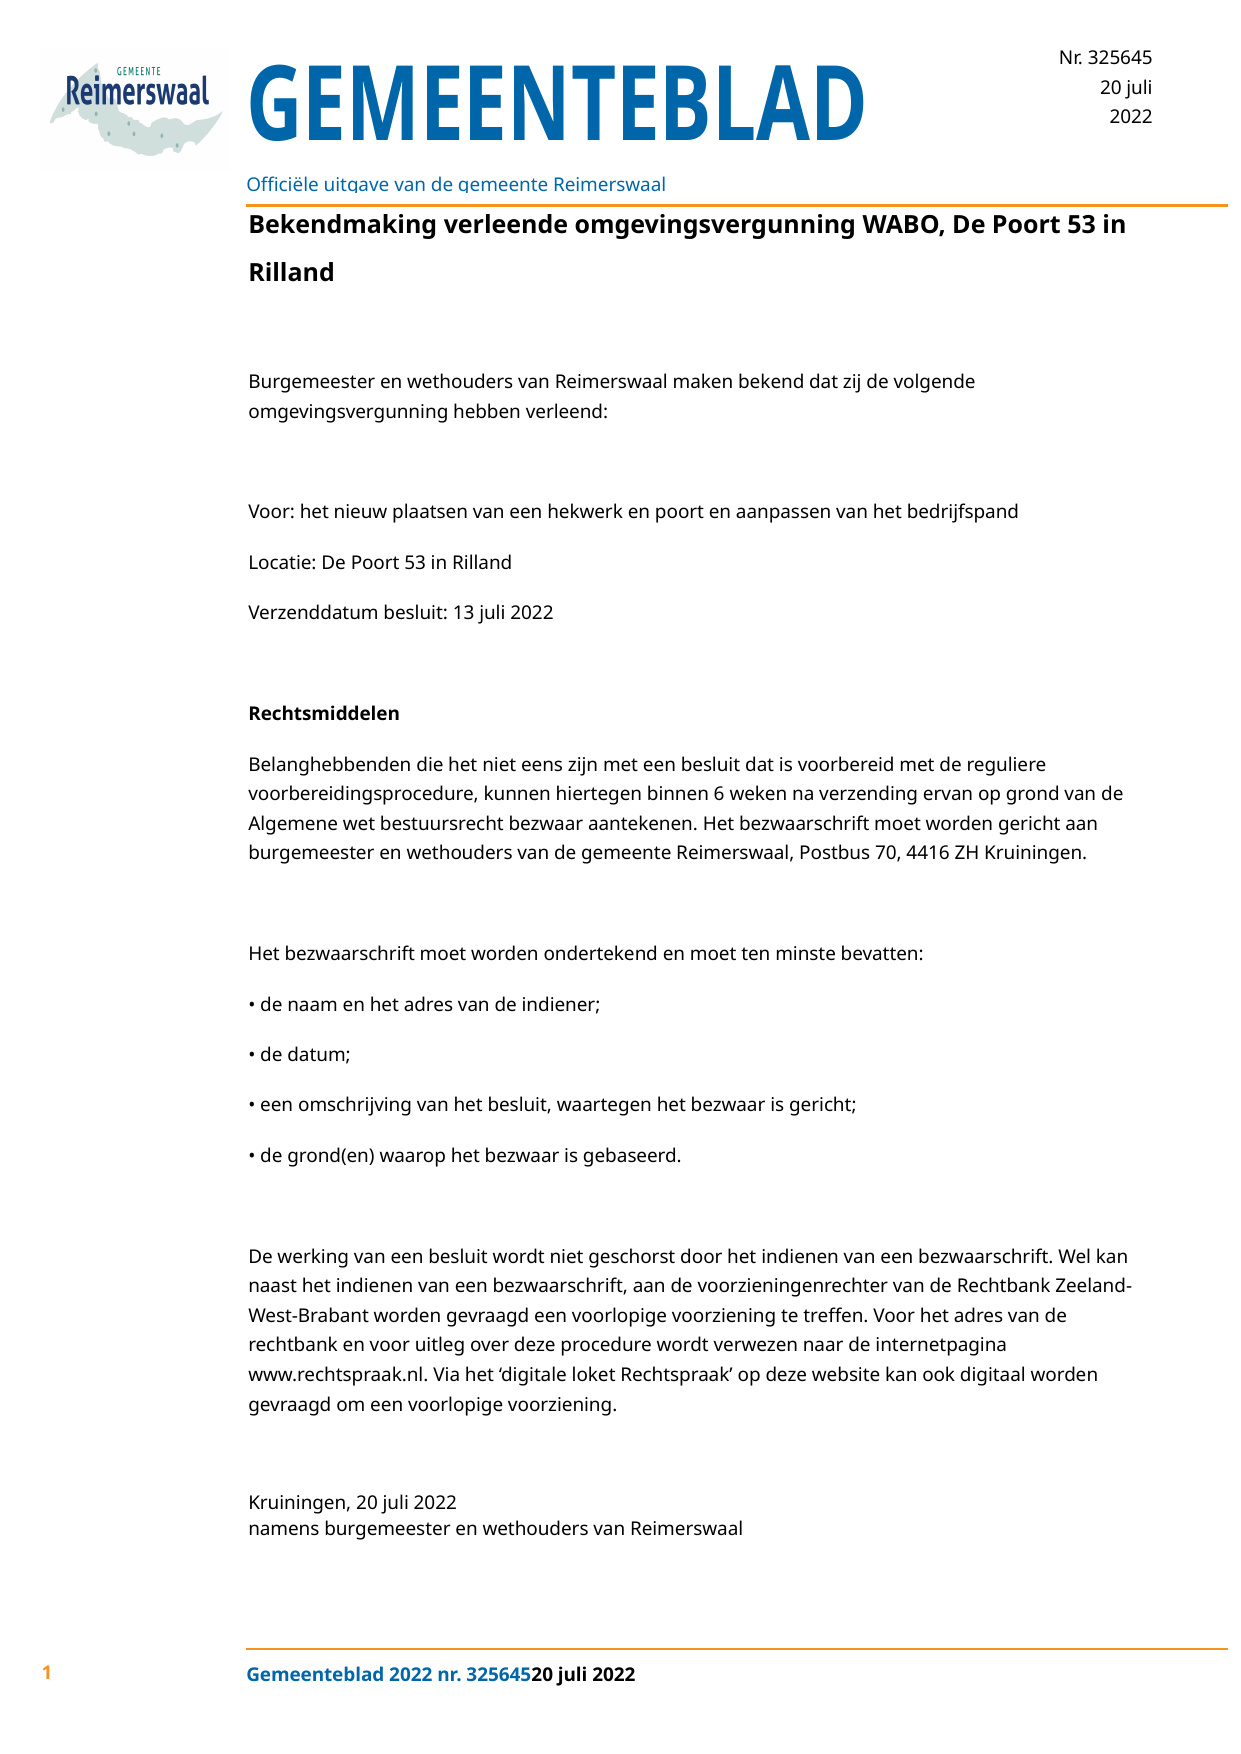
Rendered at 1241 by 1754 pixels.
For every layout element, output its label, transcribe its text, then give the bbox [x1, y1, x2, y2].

text • de datum; [248, 1041, 1152, 1067]
text Kruiningen, 20 juli 2022 [248, 1489, 1152, 1515]
text • de naam en het adres van de indiener; [248, 991, 1152, 1017]
text • een omschrijving van het besluit, waartegen het bezwaar is gericht; [248, 1092, 1152, 1117]
text Burgemeester en wethouders van Reimerswaal maken bekend dat zij de volgende omgevingsvergunning hebben verleend: [248, 368, 1152, 424]
text • de grond(en) waarop het bezwaar is gebaseerd. [248, 1142, 1152, 1168]
text Voor: het nieuw plaatsen van een hekwerk en poort en aanpassen van het bedrijfspand [248, 499, 1152, 524]
text Locatie: De Poort 53 in Rilland [248, 549, 1152, 575]
text Het bezwaarschrift moet worden ondertekend en moet ten minste bevatten: [248, 940, 1152, 966]
text Rechtsmiddelen [248, 700, 1152, 726]
text Bekendmaking verleende omgevingsvergunning WABO, De Poort 53 in Rilland [248, 207, 1152, 288]
text De werking van een besluit wordt niet geschorst door het indienen van een bezwaarschrift. Wel kan naast het indienen van een bezwaarschrift, aan de voorzieningenrechter van de Rechtbank Zeeland-West-Brabant worden gevraagd een voorlopige voorziening te treffen. Voor het adres van de rechtbank en voor uitleg over deze procedure wordt verwezen naar de internetpagina www.rechtspraak.nl. Via het ‘digitale loket Rechtspraak’ op deze website kan ook digitaal worden gevraagd om een voorlopige voorziening. [248, 1243, 1152, 1417]
text Belanghebbenden die het niet eens zijn met een besluit dat is voorbereid met de reguliere voorbereidingsprocedure, kunnen hiertegen binnen 6 weken na verzending ervan op grond van de Algemene wet bestuursrecht bezwaar aantekenen. Het bezwaarschrift moet worden gericht aan burgemeester en wethouders van de gemeente Reimerswaal, Postbus 70, 4416 ZH Kruiningen. [248, 751, 1152, 865]
text namens burgemeester en wethouders van Reimerswaal [248, 1515, 1152, 1541]
text Verzenddatum besluit: 13 juli 2022 [248, 599, 1152, 625]
picture [41, 47, 231, 172]
